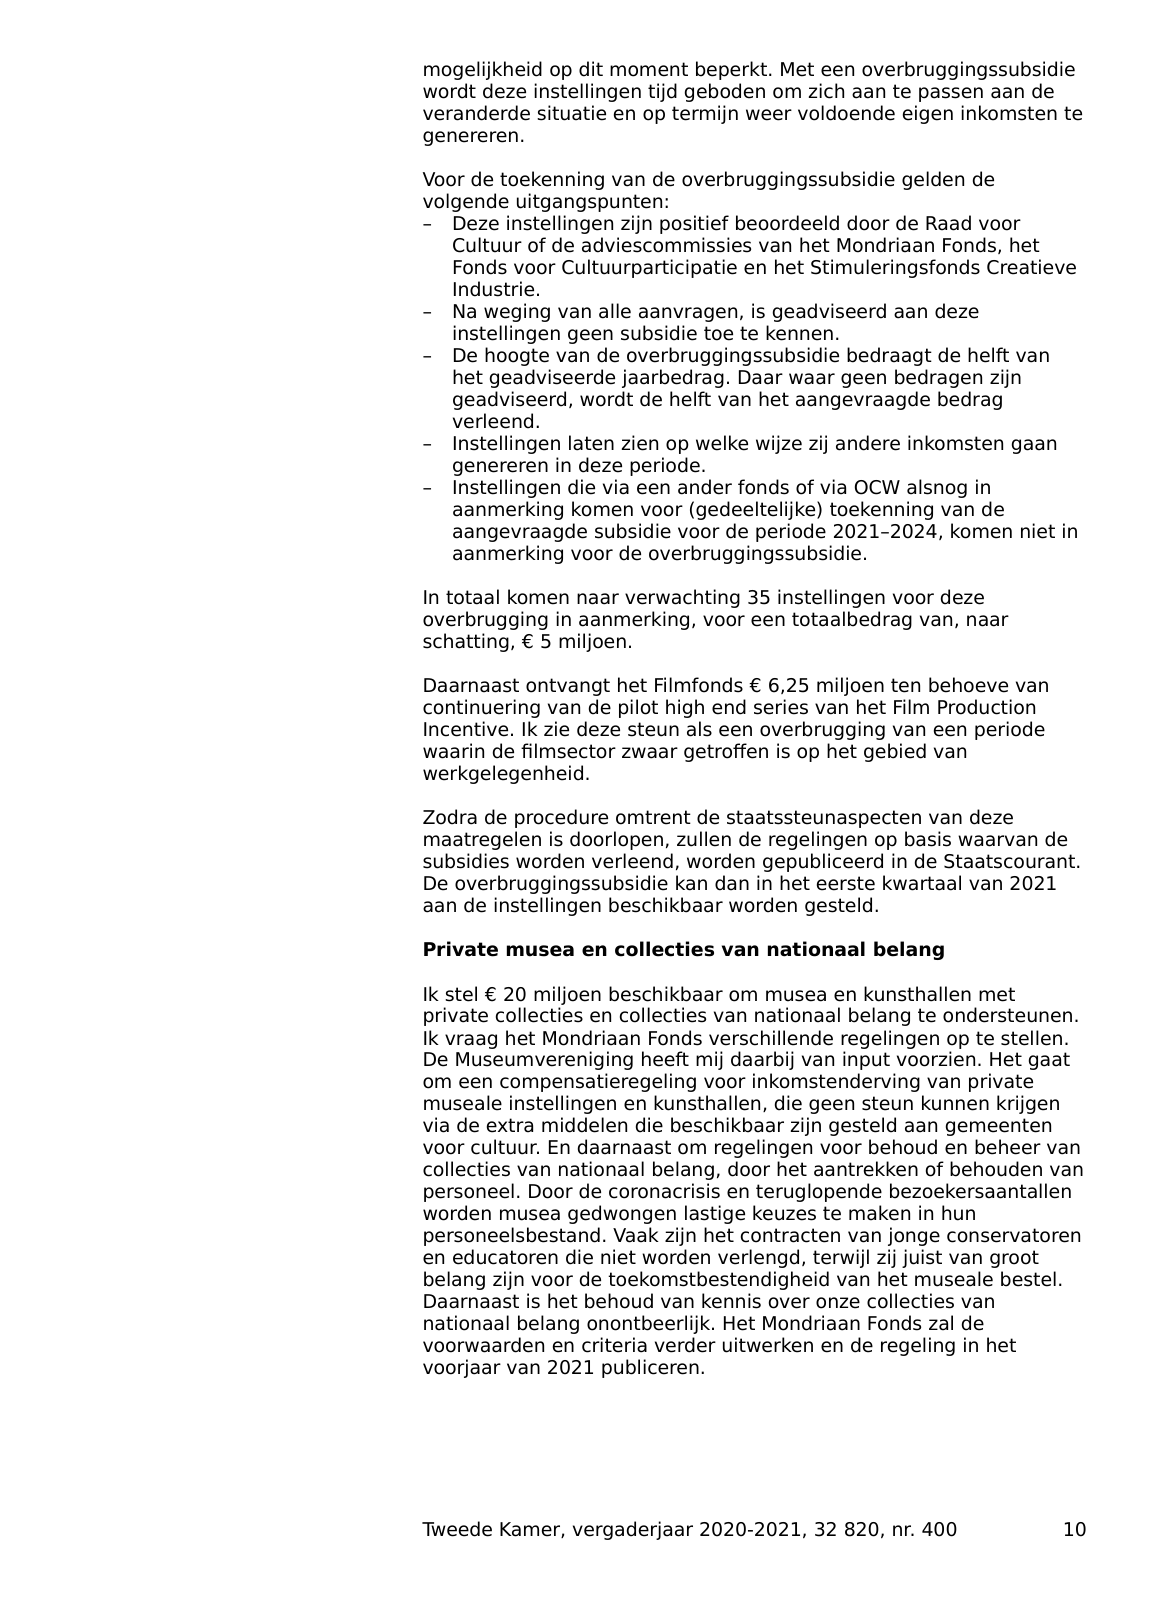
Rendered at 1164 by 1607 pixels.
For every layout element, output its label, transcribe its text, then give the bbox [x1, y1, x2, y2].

text – Instellingen laten zien op welke wijze zij andere inkomsten gaan genereren in deze periode. [422, 433, 1087, 477]
text – Deze instellingen zijn positief beoordeeld door de Raad voor Cultuur of de adviescommissies van het Mondriaan Fonds, het Fonds voor Cultuurparticipatie en het Stimuleringsfonds Creatieve Industrie. [422, 213, 1087, 301]
text Daarnaast ontvangt het Filmfonds € 6,25 miljoen ten behoeve van continuering van de pilot high end series van het Film Production Incentive. Ik zie deze steun als een overbrugging van een periode waarin de filmsector zwaar getroffen is op het gebied van werkgelegenheid. [422, 675, 1087, 785]
text – Instellingen die via een ander fonds of via OCW alsnog in aanmerking komen voor (gedeeltelijke) toekenning van de aangevraagde subsidie voor de periode 2021–2024, komen niet in aanmerking voor de overbruggingssubsidie. [422, 477, 1087, 565]
text – De hoogte van de overbruggingssubsidie bedraagt de helft van het geadviseerde jaarbedrag. Daar waar geen bedragen zijn geadviseerd, wordt de helft van het aangevraagde bedrag verleend. [422, 345, 1087, 433]
text – Na weging van alle aanvragen, is geadviseerd aan deze instellingen geen subsidie toe te kennen. [422, 301, 1087, 345]
text In totaal komen naar verwachting 35 instellingen voor deze overbrugging in aanmerking, voor een totaalbedrag van, naar schatting, € 5 miljoen. [422, 587, 1087, 653]
text Voor de toekenning van de overbruggingssubsidie gelden de volgende uitgangspunten: [422, 169, 1087, 213]
subtitle Private musea en collecties van nationaal belang [422, 939, 1087, 961]
text mogelijkheid op dit moment beperkt. Met een overbruggingssubsidie wordt deze instellingen tijd geboden om zich aan te passen aan de veranderde situatie en op termijn weer voldoende eigen inkomsten te genereren. [422, 59, 1087, 147]
text Ik stel € 20 miljoen beschikbaar om musea en kunsthallen met private collecties en collecties van nationaal belang te ondersteunen. Ik vraag het Mondriaan Fonds verschillende regelingen op te stellen. De Museumvereniging heeft mij daarbij van input voorzien. Het gaat om een compensatieregeling voor inkomstenderving van private museale instellingen en kunsthallen, die geen steun kunnen krijgen via de extra middelen die beschikbaar zijn gesteld aan gemeenten voor cultuur. En daarnaast om regelingen voor behoud en beheer van collecties van nationaal belang, door het aantrekken of behouden van personeel. Door de coronacrisis en teruglopende bezoekersaantallen worden musea gedwongen lastige keuzes te maken in hun personeelsbestand. Vaak zijn het contracten van jonge conservatoren en educatoren die niet worden verlengd, terwijl zij juist van groot belang zijn voor de toekomstbestendigheid van het museale bestel. Daarnaast is het behoud van kennis over onze collecties van nationaal belang onontbeerlijk. Het Mondriaan Fonds zal de voorwaarden en criteria verder uitwerken en de regeling in het voorjaar van 2021 publiceren. [422, 983, 1087, 1379]
text Zodra de procedure omtrent de staatssteunaspecten van deze maatregelen is doorlopen, zullen de regelingen op basis waarvan de subsidies worden verleend, worden gepubliceerd in de Staatscourant. De overbruggingssubsidie kan dan in het eerste kwartaal van 2021 aan de instellingen beschikbaar worden gesteld. [422, 807, 1087, 917]
